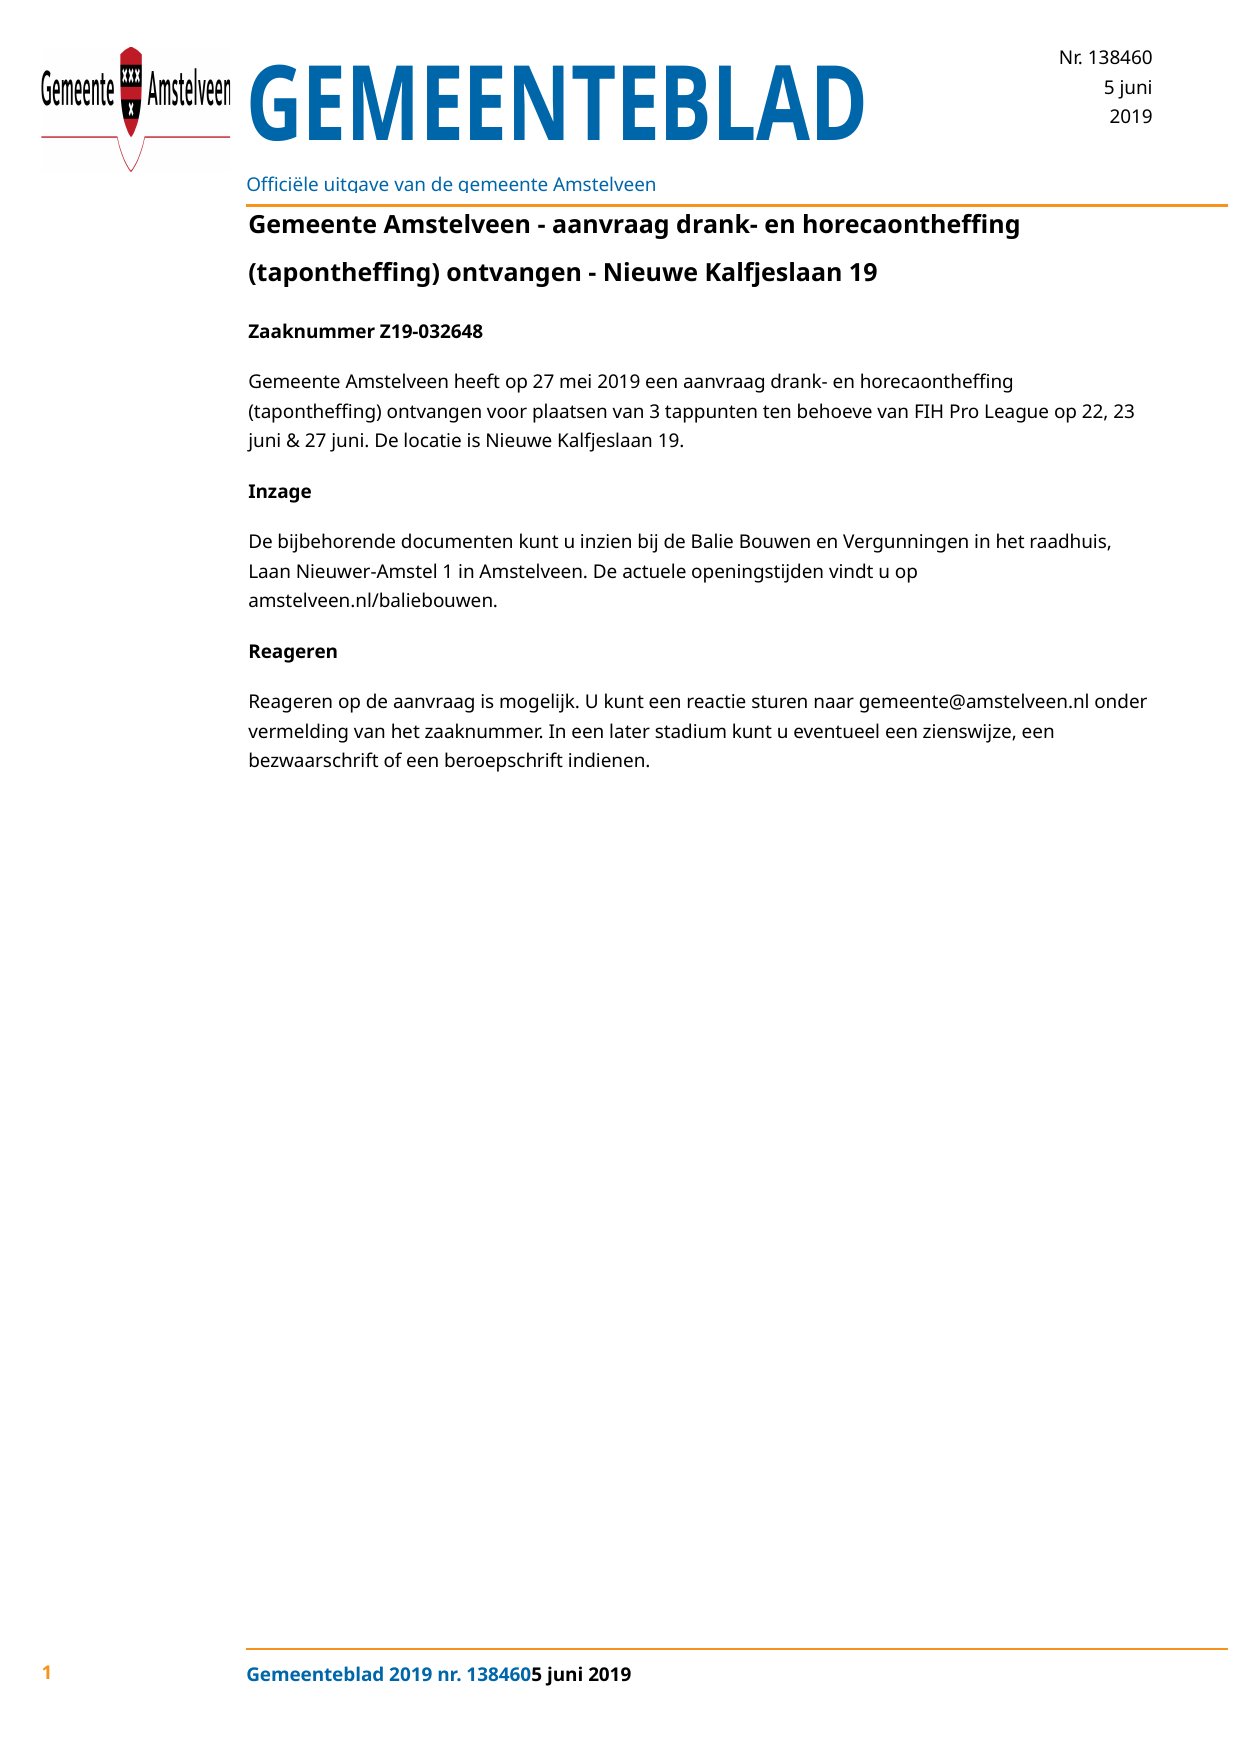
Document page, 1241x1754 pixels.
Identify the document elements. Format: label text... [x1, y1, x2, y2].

text Inzage [248, 478, 1152, 504]
text De bijbehorende documenten kunt u inzien bij de Balie Bouwen en Vergunningen in het raadhuis, Laan Nieuwer-Amstel 1 in Amstelveen. De actuele openingstijden vindt u op amstelveen.nl/baliebouwen. [248, 528, 1152, 613]
text Reageren op de aanvraag is mogelijk. U kunt een reactie sturen naar gemeente@amstelveen.nl onder vermelding van het zaaknummer. In een later stadium kunt u eventueel een zienswijze, een bezwaarschrift of een beroepschrift indienen. [248, 688, 1152, 773]
text Zaaknummer Z19-032648 [248, 318, 1152, 344]
picture [41, 47, 231, 172]
text Gemeente Amstelveen - aanvraag drank- en horecaontheffing (tapontheffing) ontvangen - Nieuwe Kalfjeslaan 19 [248, 207, 1152, 288]
text Reageren [248, 638, 1152, 664]
text Gemeente Amstelveen heeft op 27 mei 2019 een aanvraag drank- en horecaontheffing (tapontheffing) ontvangen voor plaatsen van 3 tappunten ten behoeve van FIH Pro League op 22, 23 juni & 27 juni. De locatie is Nieuwe Kalfjeslaan 19. [248, 368, 1152, 453]
